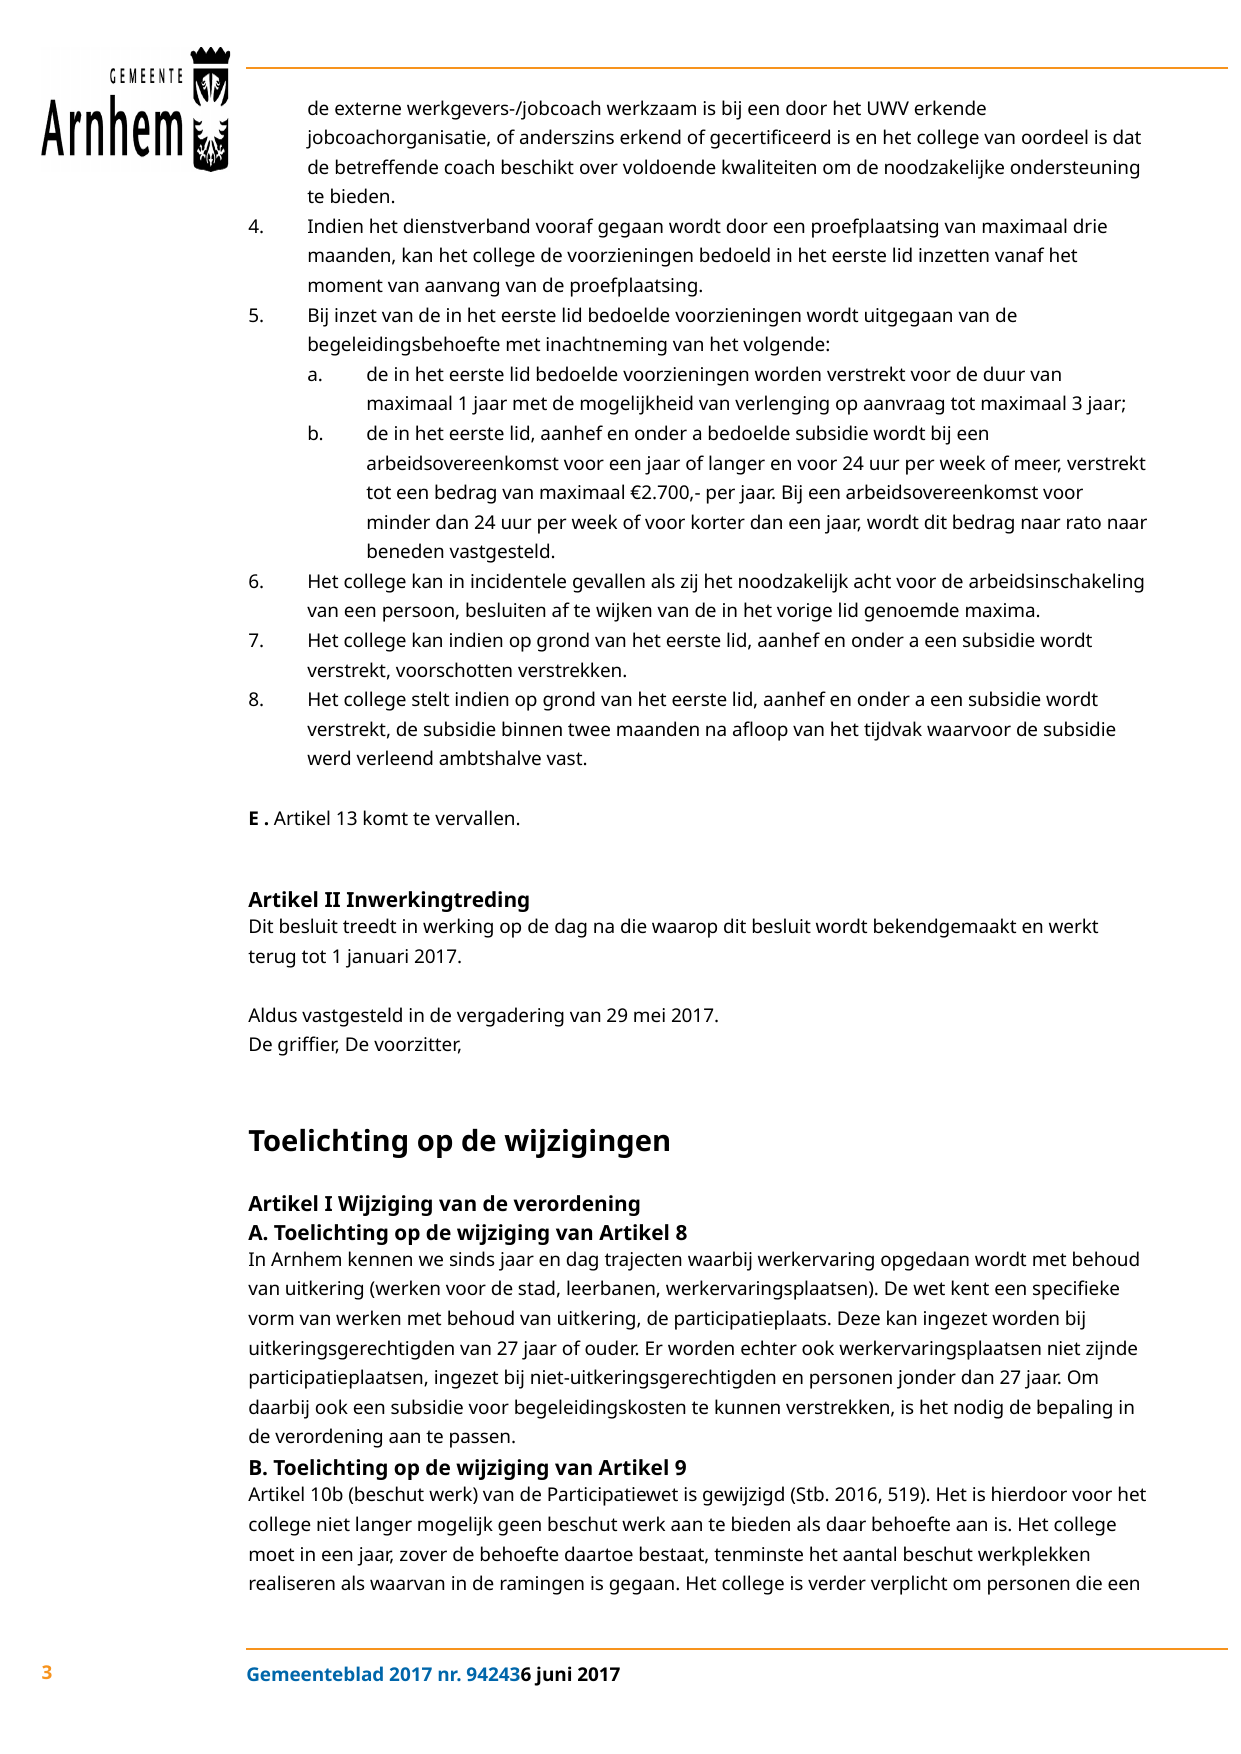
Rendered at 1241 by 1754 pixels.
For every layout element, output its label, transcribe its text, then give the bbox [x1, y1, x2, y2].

text E . Artikel 13 komt te vervallen. [248, 805, 1152, 831]
text A. Toelichting op de wijziging van Artikel 8 [248, 1218, 1152, 1246]
picture [41, 47, 231, 172]
list de in het eerste lid, aanhef en onder a bedoelde subsidie wordt bij een arbeidsovereenkomst voor een jaar of langer en voor 24 uur per week of meer, verstrekt tot een bedrag van maximaal €2.700,- per jaar. Bij een arbeidsovereenkomst voor minder dan 24 uur per week of voor korter dan een jaar, wordt dit bedrag naar rato naar beneden vastgesteld. [307, 420, 1152, 564]
list Het college kan indien op grond van het eerste lid, aanhef en onder a een subsidie wordt verstrekt, voorschotten verstrekken. [248, 627, 1152, 683]
list Het college kan in incidentele gevallen als zij het noodzakelijk acht voor de arbeidsinschakeling van een persoon, besluiten af te wijken van de in het vorige lid genoemde maxima. [248, 568, 1152, 623]
list de in het eerste lid bedoelde voorzieningen worden verstrekt voor de duur van maximaal 1 jaar met de mogelijkheid van verlenging op aanvraag tot maximaal 3 jaar; [307, 361, 1152, 416]
text In Arnhem kennen we sinds jaar en dag trajecten waarbij werkervaring opgedaan wordt met behoud van uitkering (werken voor de stad, leerbanen, werkervaringsplaatsen). De wet kent een specifieke vorm van werken met behoud van uitkering, de participatieplaats. Deze kan ingezet worden bij uitkeringsgerechtigden van 27 jaar of ouder. Er worden echter ook werkervaringsplaatsen niet zijnde participatieplaatsen, ingezet bij niet-uitkeringsgerechtigden en personen jonder dan 27 jaar. Om daarbij ook een subsidie voor begeleidingskosten te kunnen verstrekken, is het nodig de bepaling in de verordening aan te passen. [248, 1246, 1152, 1449]
text B. Toelichting op de wijziging van Artikel 9 [248, 1453, 1152, 1482]
text Dit besluit treedt in werking op de dag na die waarop dit besluit wordt bekendgemaakt en werkt terug tot 1 januari 2017. [248, 913, 1152, 968]
text Toelichting op de wijzigingen [248, 1120, 1152, 1160]
list de externe werkgevers-/jobcoach werkzaam is bij een door het UWV erkende jobcoachorganisatie, of anderszins erkend of gecertificeerd is en het college van oordeel is dat de betreffende coach beschikt over voldoende kwaliteiten om de noodzakelijke ondersteuning te bieden. [248, 95, 1152, 209]
text Artikel I Wijziging van de verordening [248, 1189, 1152, 1218]
list Het college stelt indien op grond van het eerste lid, aanhef en onder a een subsidie wordt verstrekt, de subsidie binnen twee maanden na afloop van het tijdvak waarvoor de subsidie werd verleend ambtshalve vast. [248, 686, 1152, 771]
text Artikel II Inwerkingtreding [248, 885, 1152, 913]
text De griffier, De voorzitter, [248, 1032, 1152, 1057]
list Indien het dienstverband vooraf gegaan wordt door een proefplaatsing van maximaal drie maanden, kan het college de voorzieningen bedoeld in het eerste lid inzetten vanaf het moment van aanvang van de proefplaatsing. [248, 213, 1152, 298]
text Artikel 10b (beschut werk) van de Participatiewet is gewijzigd (Stb. 2016, 519). Het is hierdoor voor het college niet langer mogelijk geen beschut werk aan te bieden als daar behoefte aan is. Het college moet in een jaar, zover de behoefte daartoe bestaat, tenminste het aantal beschut werkplekken realiseren als waarvan in de ramingen is gegaan. Het college is verder verplicht om personen die een [248, 1482, 1152, 1596]
text Aldus vastgesteld in de vergadering van 29 mei 2017. [248, 1002, 1152, 1028]
list Bij inzet van de in het eerste lid bedoelde voorzieningen wordt uitgegaan van de begeleidingsbehoefte met inachtneming van het volgende: [248, 302, 1152, 357]
